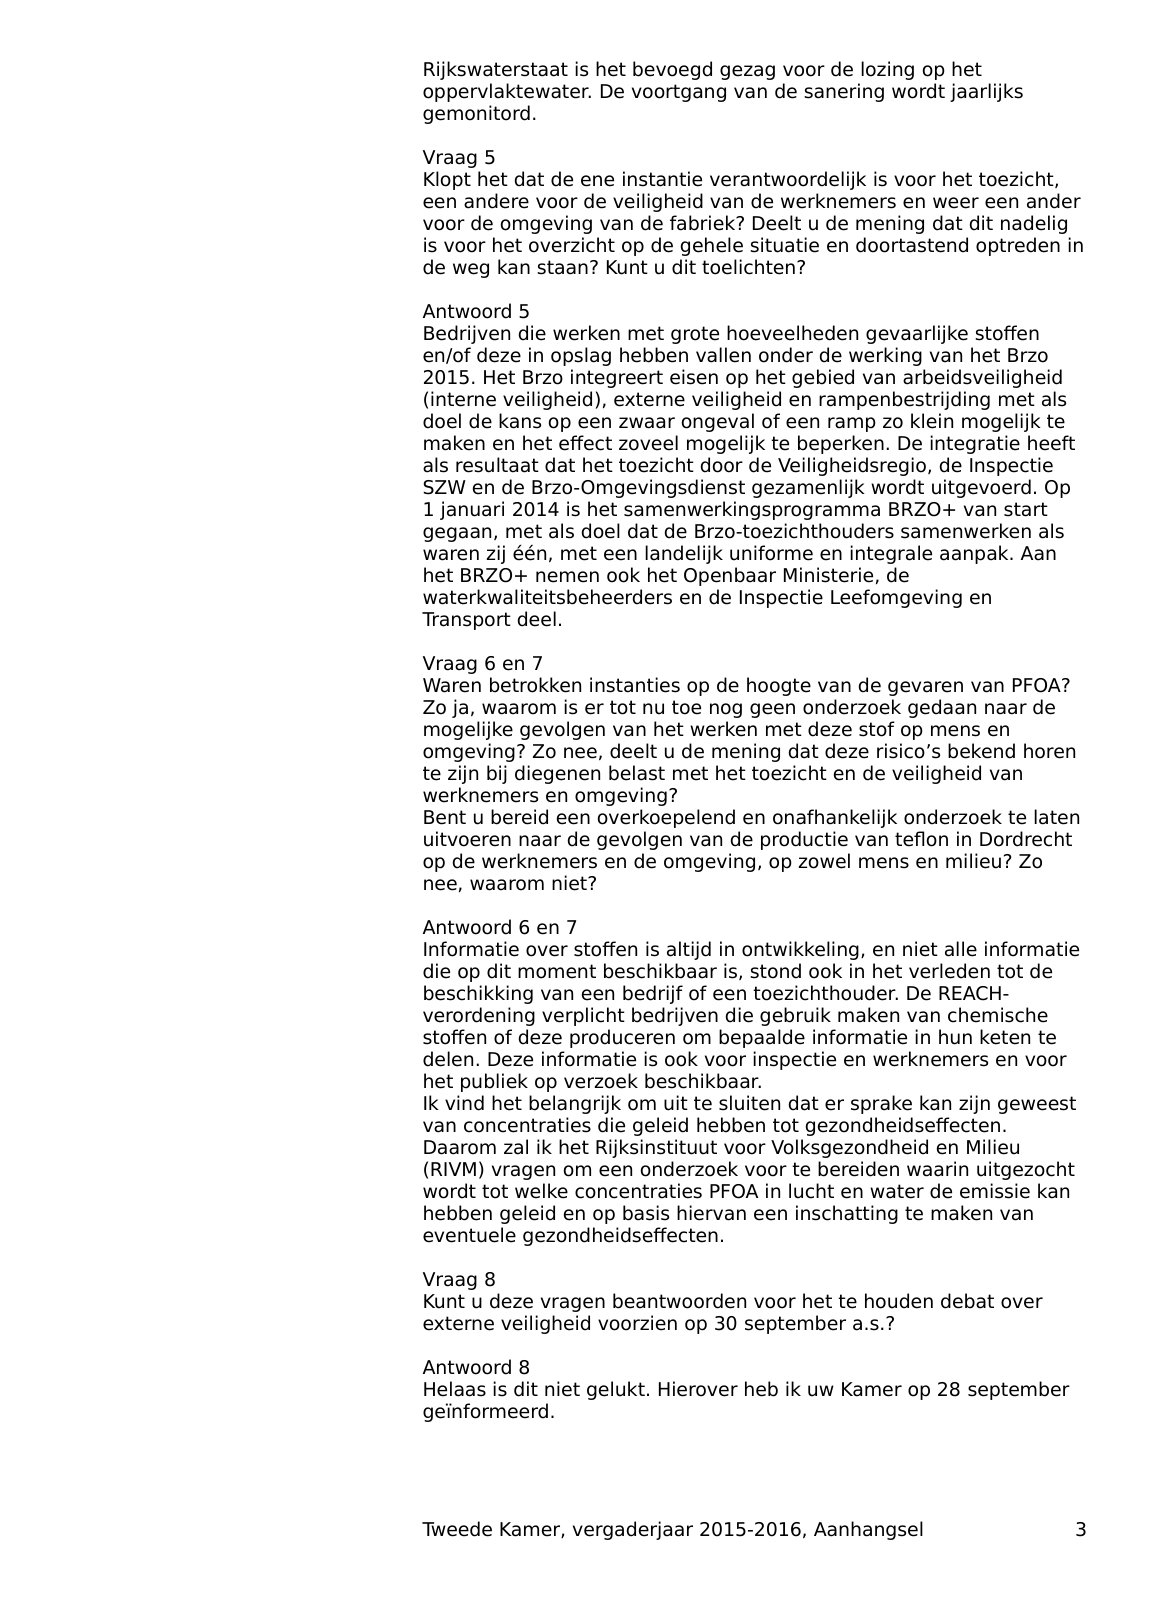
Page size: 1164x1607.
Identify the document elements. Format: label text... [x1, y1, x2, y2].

text Klopt het dat de ene instantie verantwoordelijk is voor het toezicht, een andere voor de veiligheid van de werknemers en weer een ander voor de omgeving van de fabriek? Deelt u de mening dat dit nadelig is voor het overzicht op de gehele situatie en doortastend optreden in de weg kan staan? Kunt u dit toelichten? [422, 169, 1087, 279]
text Helaas is dit niet gelukt. Hierover heb ik uw Kamer op 28 september geïnformeerd. [422, 1379, 1087, 1423]
text Informatie over stoffen is altijd in ontwikkeling, en niet alle informatie die op dit moment beschikbaar is, stond ook in het verleden tot de beschikking van een bedrijf of een toezichthouder. De REACH-verordening verplicht bedrijven die gebruik maken van chemische stoffen of deze produceren om bepaalde informatie in hun keten te delen. Deze informatie is ook voor inspectie en werknemers en voor het publiek op verzoek beschikbaar. [422, 939, 1087, 1093]
text Bent u bereid een overkoepelend en onafhankelijk onderzoek te laten uitvoeren naar de gevolgen van de productie van teflon in Dordrecht op de werknemers en de omgeving, op zowel mens en milieu? Zo nee, waarom niet? [422, 807, 1087, 895]
text Kunt u deze vragen beantwoorden voor het te houden debat over externe veiligheid voorzien op 30 september a.s.? [422, 1291, 1087, 1335]
text Ik vind het belangrijk om uit te sluiten dat er sprake kan zijn geweest van concentraties die geleid hebben tot gezondheidseffecten. Daarom zal ik het Rijksinstituut voor Volksgezondheid en Milieu (RIVM) vragen om een onderzoek voor te bereiden waarin uitgezocht wordt tot welke concentraties PFOA in lucht en water de emissie kan hebben geleid en op basis hiervan een inschatting te maken van eventuele gezondheidseffecten. [422, 1093, 1087, 1247]
text Antwoord 8 [422, 1357, 1087, 1379]
text Antwoord 6 en 7 [422, 917, 1087, 939]
text Vraag 8 [422, 1269, 1087, 1291]
text Bedrijven die werken met grote hoeveelheden gevaarlijke stoffen en/of deze in opslag hebben vallen onder de werking van het Brzo 2015. Het Brzo integreert eisen op het gebied van arbeidsveiligheid (interne veiligheid), externe veiligheid en rampenbestrijding met als doel de kans op een zwaar ongeval of een ramp zo klein mogelijk te maken en het effect zoveel mogelijk te beperken. De integratie heeft als resultaat dat het toezicht door de Veiligheidsregio, de Inspectie SZW en de Brzo-Omgevingsdienst gezamenlijk wordt uitgevoerd. Op 1 januari 2014 is het samenwerkingsprogramma BRZO+ van start gegaan, met als doel dat de Brzo-toezichthouders samenwerken als waren zij één, met een landelijk uniforme en integrale aanpak. Aan het BRZO+ nemen ook het Openbaar Ministerie, de waterkwaliteitsbeheerders en de Inspectie Leefomgeving en Transport deel. [422, 323, 1087, 631]
text Antwoord 5 [422, 301, 1087, 323]
text Rijkswaterstaat is het bevoegd gezag voor de lozing op het oppervlaktewater. De voortgang van de sanering wordt jaarlijks gemonitord. [422, 59, 1087, 125]
text Waren betrokken instanties op de hoogte van de gevaren van PFOA? Zo ja, waarom is er tot nu toe nog geen onderzoek gedaan naar de mogelijke gevolgen van het werken met deze stof op mens en omgeving? Zo nee, deelt u de mening dat deze risico’s bekend horen te zijn bij diegenen belast met het toezicht en de veiligheid van werknemers en omgeving? [422, 675, 1087, 807]
text Vraag 5 [422, 147, 1087, 169]
text Vraag 6 en 7 [422, 653, 1087, 675]
